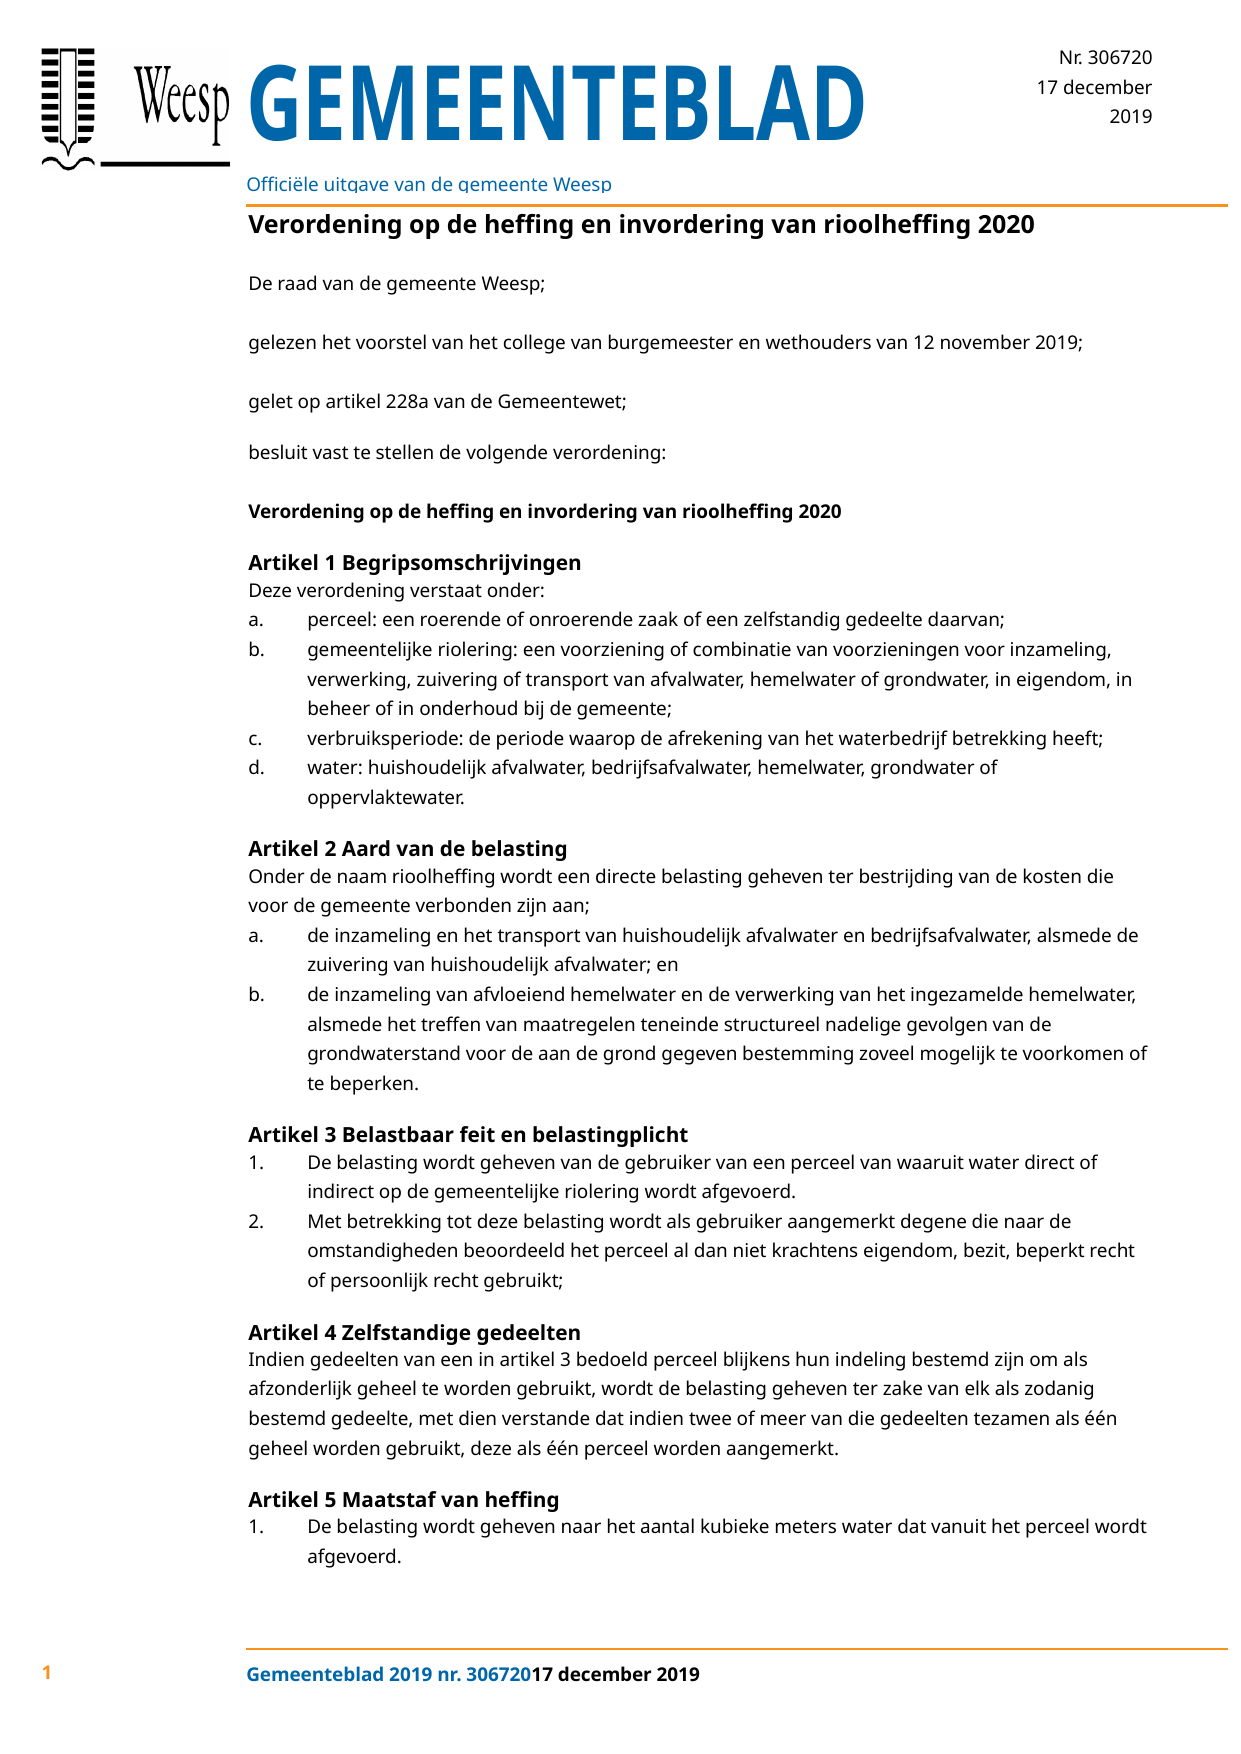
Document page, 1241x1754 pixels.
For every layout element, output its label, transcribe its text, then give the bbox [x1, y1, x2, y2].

text Deze verordening verstaat onder: [248, 577, 1152, 603]
text Artikel 4 Zelfstandige gedeelten [248, 1318, 1152, 1346]
list perceel: een roerende of onroerende zaak of een zelfstandig gedeelte daarvan; [248, 607, 1152, 632]
text De raad van de gemeente Weesp; [248, 270, 1152, 296]
text Indien gedeelten van een in artikel 3 bedoeld perceel blijkens hun indeling bestemd zijn om als afzonderlijk geheel te worden gebruikt, wordt de belasting geheven ter zake van elk als zodanig bestemd gedeelte, met dien verstande dat indien twee of meer van die gedeelten tezamen als één geheel worden gebruikt, deze als één perceel worden aangemerkt. [248, 1346, 1152, 1461]
text Artikel 1 Begripsomschrijvingen [248, 548, 1152, 577]
text Artikel 3 Belastbaar feit en belastingplicht [248, 1120, 1152, 1149]
text gelet op artikel 228a van de Gemeentewet; [248, 389, 1152, 414]
list gemeentelijke riolering: een voorziening of combinatie van voorzieningen voor inzameling, verwerking, zuivering of transport van afvalwater, hemelwater of grondwater, in eigendom, in beheer of in onderhoud bij de gemeente; [248, 636, 1152, 721]
text Verordening op de heffing en invordering van rioolheffing 2020 [248, 207, 1152, 241]
list de inzameling en het transport van huishoudelijk afvalwater en bedrijfsafvalwater, alsmede de zuivering van huishoudelijk afvalwater; en [248, 922, 1152, 977]
text Onder de naam rioolheffing wordt een directe belasting geheven ter bestrijding van de kosten die voor de gemeente verbonden zijn aan; [248, 863, 1152, 918]
text besluit vast te stellen de volgende verordening: [248, 439, 1152, 465]
list De belasting wordt geheven van de gebruiker van een perceel van waaruit water direct of indirect op de gemeentelijke riolering wordt afgevoerd. [248, 1149, 1152, 1204]
list Met betrekking tot deze belasting wordt als gebruiker aangemerkt degene die naar de omstandigheden beoordeeld het perceel al dan niet krachtens eigendom, bezit, beperkt recht of persoonlijk recht gebruikt; [248, 1208, 1152, 1293]
text Artikel 5 Maatstaf van heffing [248, 1485, 1152, 1514]
list De belasting wordt geheven naar het aantal kubieke meters water dat vanuit het perceel wordt afgevoerd. [248, 1514, 1152, 1569]
list de inzameling van afvloeiend hemelwater en de verwerking van het ingezamelde hemelwater, alsmede het treffen van maatregelen teneinde structureel nadelige gevolgen van de grondwaterstand voor de aan de grond gegeven bestemming zoveel mogelijk te voorkomen of te beperken. [248, 981, 1152, 1096]
text Artikel 2 Aard van de belasting [248, 834, 1152, 863]
list verbruiksperiode: de periode waarop de afrekening van het waterbedrijf betrekking heeft; [248, 725, 1152, 751]
list water: huishoudelijk afvalwater, bedrijfsafvalwater, hemelwater, grondwater of oppervlaktewater. [248, 754, 1152, 810]
text gelezen het voorstel van het college van burgemeester en wethouders van 12 november 2019; [248, 329, 1152, 355]
picture [41, 47, 231, 172]
text Verordening op de heffing en invordering van rioolheffing 2020 [248, 498, 1152, 524]
